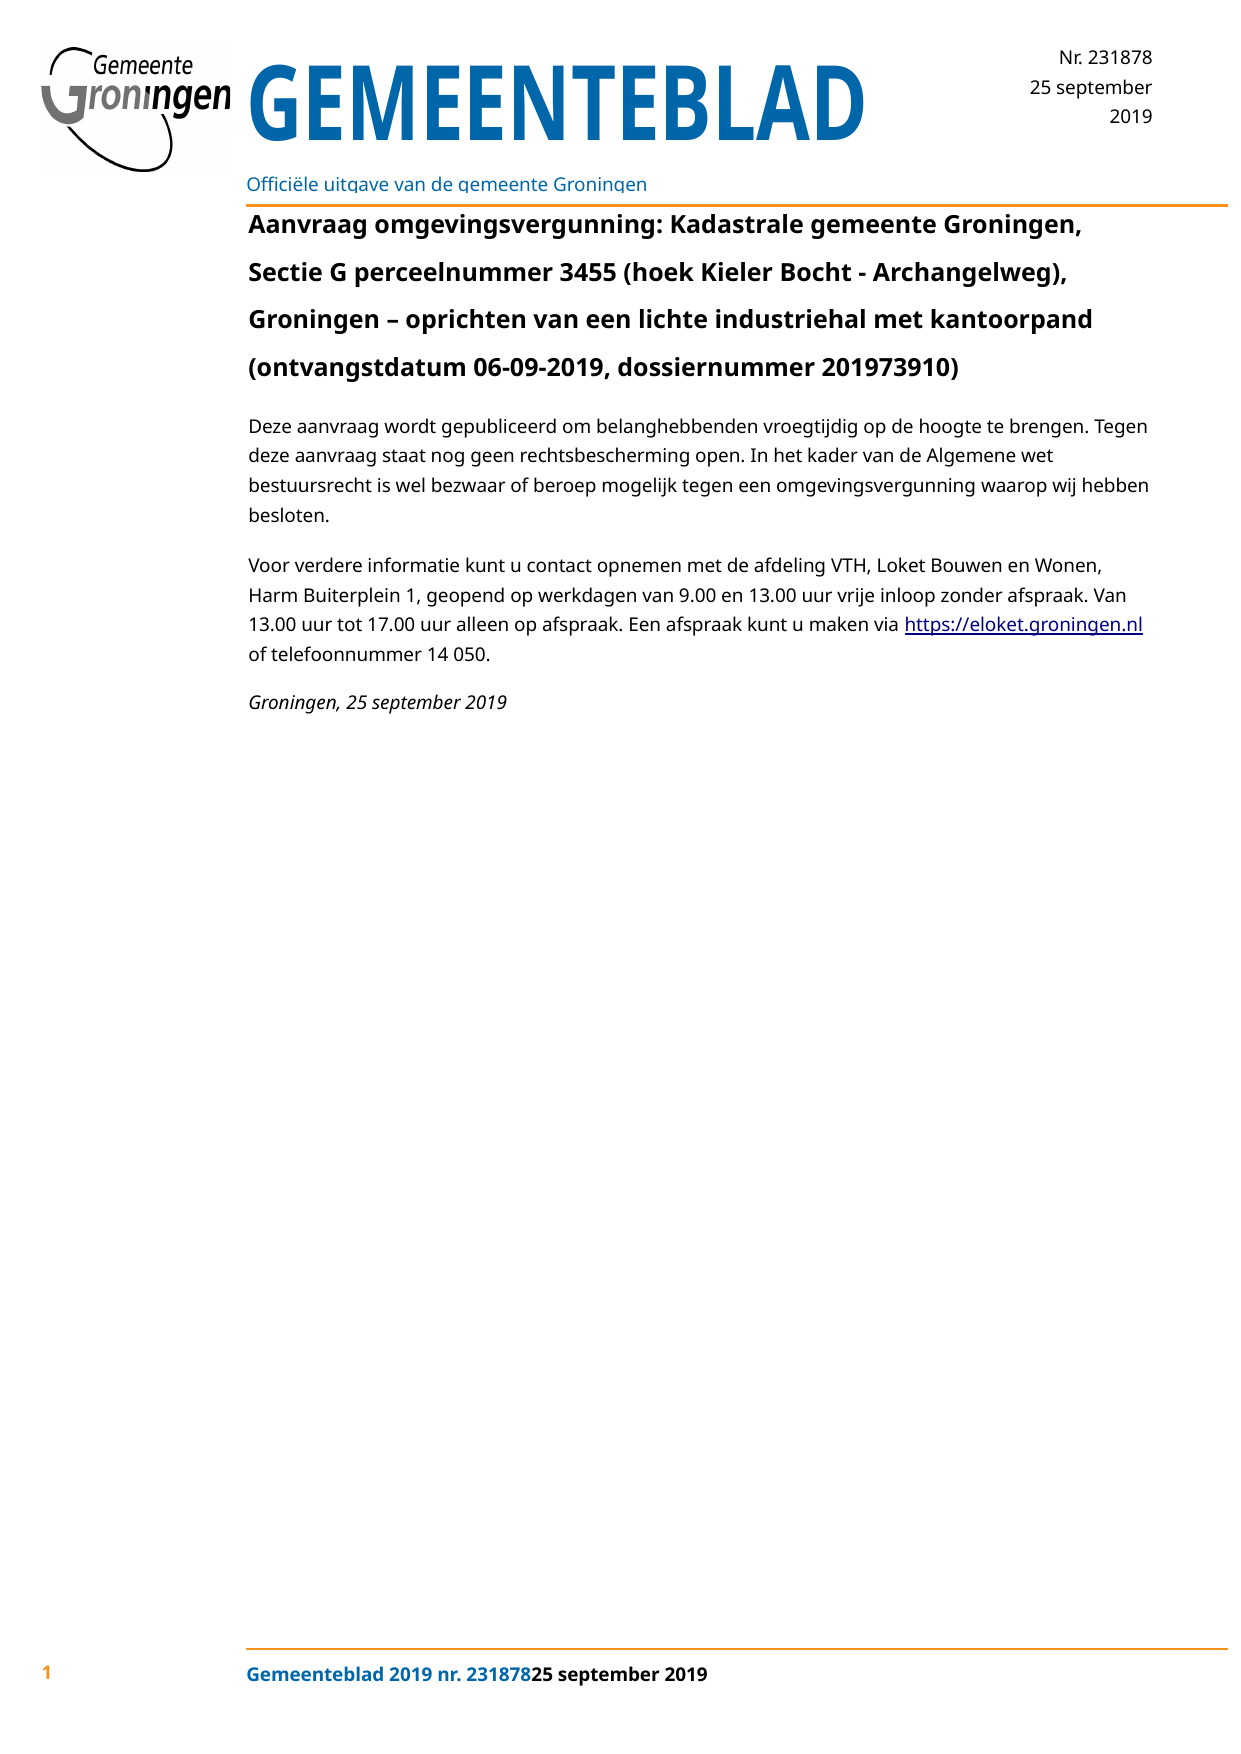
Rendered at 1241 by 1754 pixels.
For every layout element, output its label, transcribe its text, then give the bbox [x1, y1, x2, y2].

text Deze aanvraag wordt gepubliceerd om belanghebbenden vroegtijdig op de hoogte te brengen. Tegen deze aanvraag staat nog geen rechtsbescherming open. In het kader van de Algemene wet bestuursrecht is wel bezwaar of beroep mogelijk tegen een omgevingsvergunning waarop wij hebben besloten. [248, 413, 1152, 528]
picture [41, 47, 231, 172]
text Aanvraag omgevingsvergunning: Kadastrale gemeente Groningen, Sectie G perceelnummer 3455 (hoek Kieler Bocht - Archangelweg), Groningen – oprichten van een lichte industriehal met kantoorpand (ontvangstdatum 06-09-2019, dossiernummer 201973910) [248, 207, 1152, 384]
text Voor verdere informatie kunt u contact opnemen met de afdeling VTH, Loket Bouwen en Wonen, Harm Buiterplein 1, geopend op werkdagen van 9.00 en 13.00 uur vrije inloop zonder afspraak. Van 13.00 uur tot 17.00 uur alleen op afspraak. Een afspraak kunt u maken via https://eloket.groningen.nl of telefoonnummer 14 050. [248, 552, 1152, 667]
text Groningen, 25 september 2019 [248, 689, 1152, 714]
